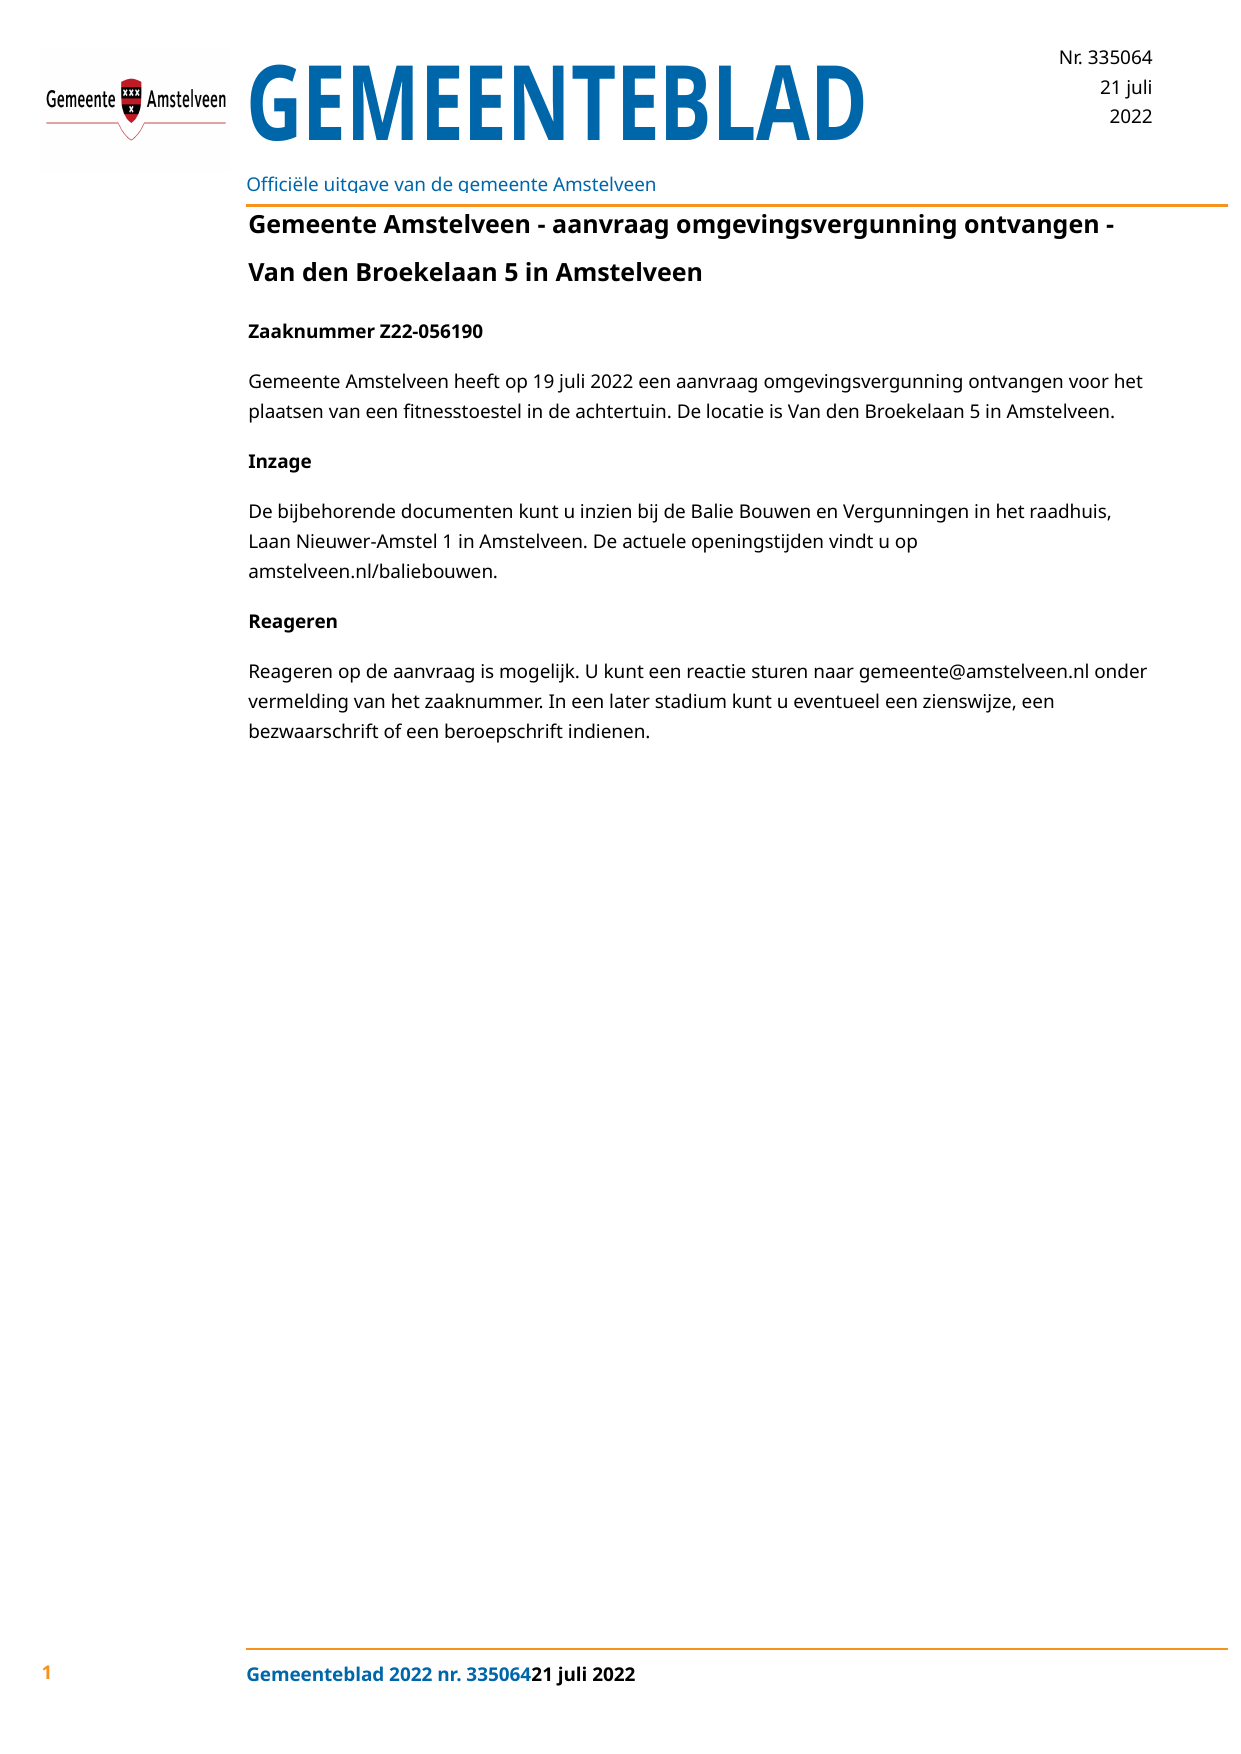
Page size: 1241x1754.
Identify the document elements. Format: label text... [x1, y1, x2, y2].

text Gemeente Amstelveen heeft op 19 juli 2022 een aanvraag omgevingsvergunning ontvangen voor het plaatsen van een fitnesstoestel in de achtertuin. De locatie is Van den Broekelaan 5 in Amstelveen. [248, 368, 1152, 424]
text Reageren [248, 608, 1152, 634]
text Zaaknummer Z22-056190 [248, 318, 1152, 344]
text Inzage [248, 448, 1152, 474]
text De bijbehorende documenten kunt u inzien bij de Balie Bouwen en Vergunningen in het raadhuis, Laan Nieuwer-Amstel 1 in Amstelveen. De actuele openingstijden vindt u op amstelveen.nl/baliebouwen. [248, 499, 1152, 584]
text Reageren op de aanvraag is mogelijk. U kunt een reactie sturen naar gemeente@amstelveen.nl onder vermelding van het zaaknummer. In een later stadium kunt u eventueel een zienswijze, een bezwaarschrift of een beroepschrift indienen. [248, 659, 1152, 744]
text Gemeente Amstelveen - aanvraag omgevingsvergunning ontvangen - Van den Broekelaan 5 in Amstelveen [248, 207, 1152, 288]
picture [41, 47, 231, 172]
